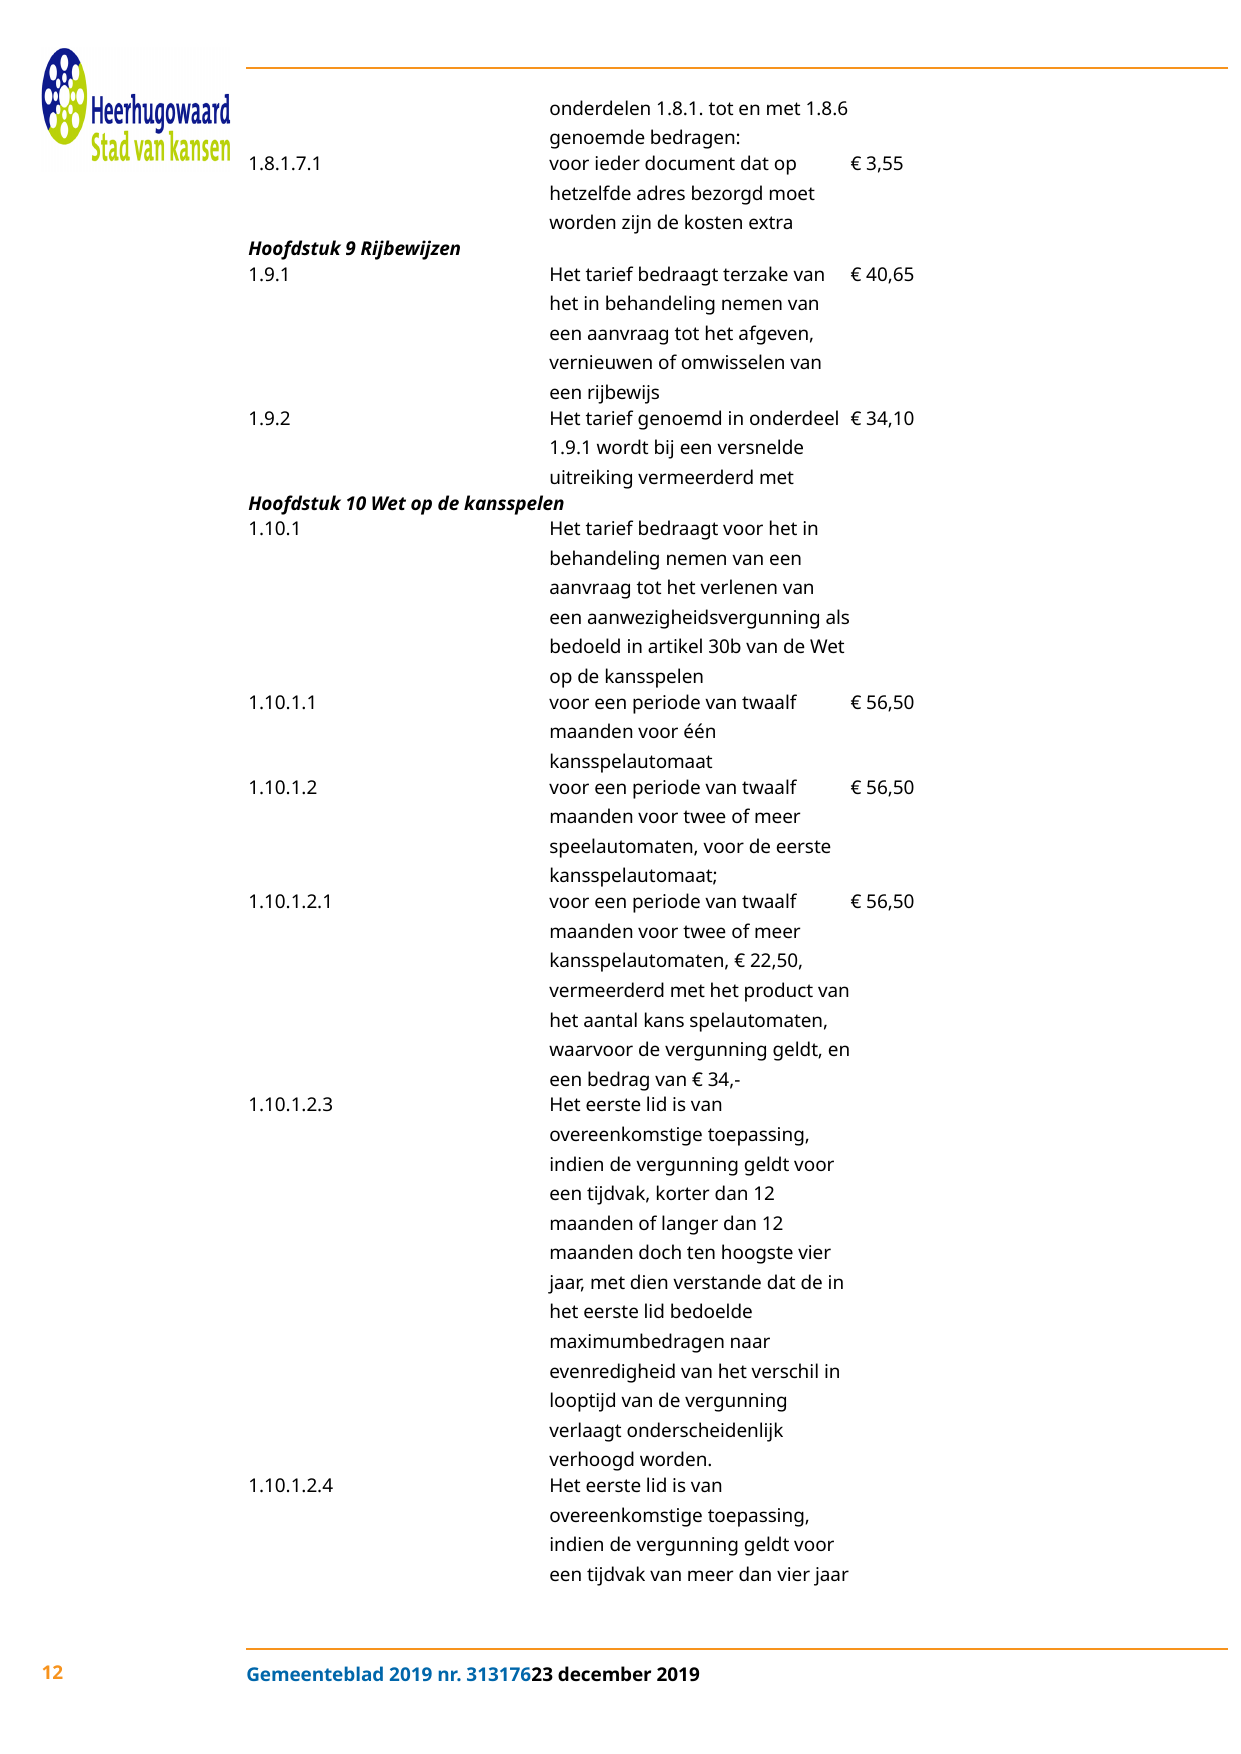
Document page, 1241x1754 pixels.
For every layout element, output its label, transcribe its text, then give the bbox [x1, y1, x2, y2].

table_cell voor een periode van twaalf maanden voor twee of meer speelautomaten, voor de eerste kansspelautomaat; [549, 774, 850, 888]
picture [41, 47, 231, 172]
table_cell [850, 515, 1152, 689]
table_cell Hoofdstuk 9 Rijbewijzen [248, 235, 1152, 261]
table_cell 1.9.2 [248, 405, 549, 490]
table_cell 1.10.1.2 [248, 774, 549, 888]
table_cell Het eerste lid is van overeenkomstige toepassing, indien de vergunning geldt voor een tijdvak van meer dan vier jaar [549, 1473, 850, 1587]
table_cell [248, 95, 549, 150]
table_cell 1.8.1.7.1 [248, 150, 549, 235]
table_cell Het tarief genoemd in onderdeel 1.9.1 wordt bij een versnelde uitreiking vermeerderd met [549, 405, 850, 490]
table_cell Het tarief bedraagt terzake van het in behandeling nemen van een aanvraag tot het afgeven, vernieuwen of omwisselen van een rijbewijs [549, 261, 850, 405]
table_cell Het eerste lid is van overeenkomstige toepassing, indien de vergunning geldt voor een tijdvak, korter dan 12 maanden of langer dan 12 maanden doch ten hoogste vier jaar, met dien verstande dat de in het eerste lid bedoelde maximumbedragen naar evenredigheid van het verschil in looptijd van de vergunning verlaagt onderscheidenlijk verhoogd worden. [549, 1092, 850, 1472]
table_cell onderdelen 1.8.1. tot en met 1.8.6 genoemde bedragen: [549, 95, 850, 150]
table_cell € 56,50 [850, 774, 1152, 888]
table_cell € 34,10 [850, 405, 1152, 490]
table_cell voor ieder document dat op hetzelfde adres bezorgd moet worden zijn de kosten extra [549, 150, 850, 235]
table_cell Hoofdstuk 10 Wet op de kansspelen [248, 490, 1152, 515]
table_cell [850, 1473, 1152, 1587]
table_cell 1.10.1.2.4 [248, 1473, 549, 1587]
table_cell Het tarief bedraagt voor het in behandeling nemen van een aanvraag tot het verlenen van een aanwezigheidsvergunning als bedoeld in artikel 30b van de Wet op de kansspelen [549, 515, 850, 689]
table_cell 1.10.1.1 [248, 689, 549, 774]
table_cell voor een periode van twaalf maanden voor twee of meer kansspelautomaten, € 22,50, vermeerderd met het product van het aantal kans spelautomaten, waarvoor de vergunning geldt, en een bedrag van € 34,- [549, 889, 850, 1092]
table_cell € 3,55 [850, 150, 1152, 235]
table_cell € 56,50 [850, 689, 1152, 774]
table_cell [850, 95, 1152, 150]
table_cell voor een periode van twaalf maanden voor één kansspelautomaat [549, 689, 850, 774]
table_cell 1.9.1 [248, 261, 549, 405]
table_cell € 56,50 [850, 889, 1152, 1092]
table_cell 1.10.1.2.1 [248, 889, 549, 1092]
table_cell 1.10.1.2.3 [248, 1092, 549, 1472]
table_cell € 40,65 [850, 261, 1152, 405]
table_cell [850, 1092, 1152, 1472]
table_cell 1.10.1 [248, 515, 549, 689]
